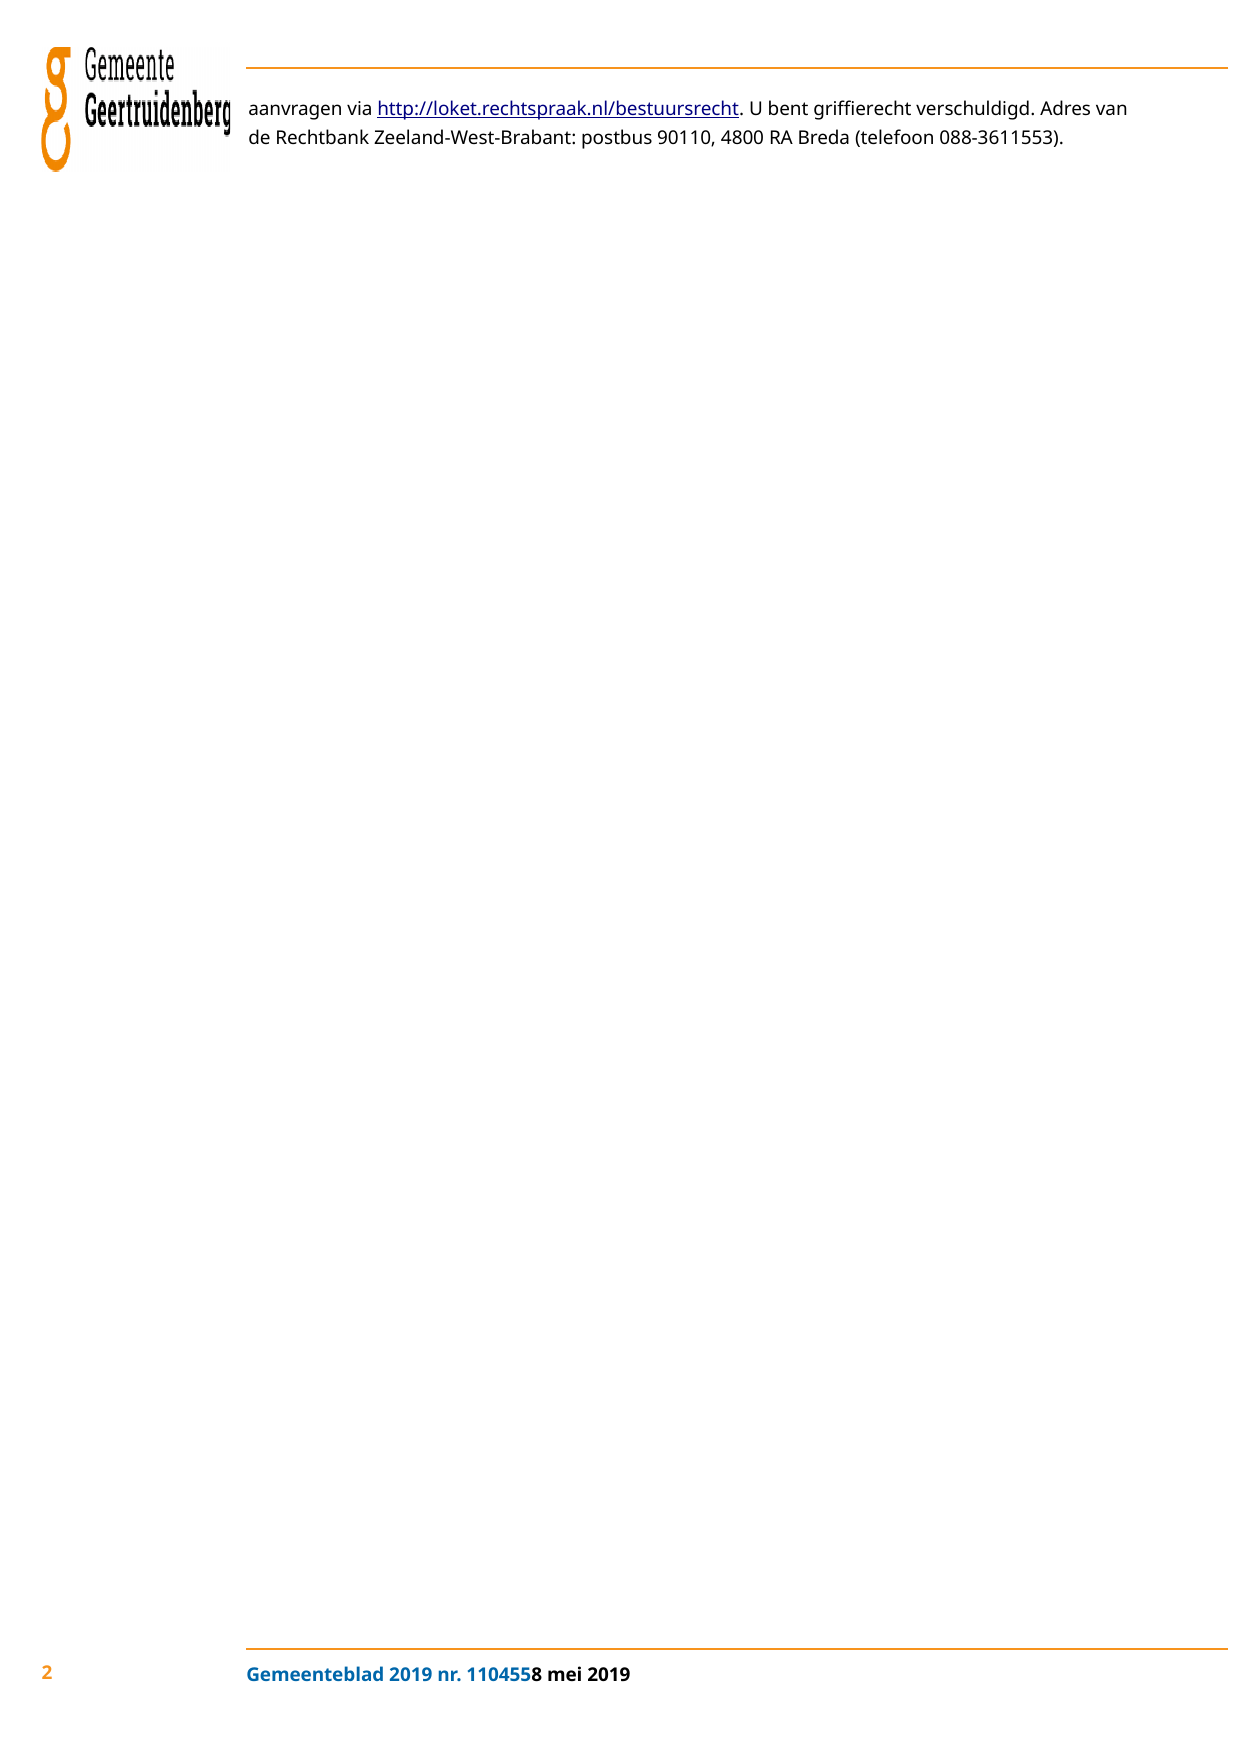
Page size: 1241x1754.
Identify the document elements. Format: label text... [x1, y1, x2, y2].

text aanvragen via http://loket.rechtspraak.nl/bestuursrecht. U bent griffierecht verschuldigd. Adres van de Rechtbank Zeeland-West-Brabant: postbus 90110, 4800 RA Breda (telefoon 088-3611553). [248, 95, 1152, 150]
picture [41, 47, 231, 172]
